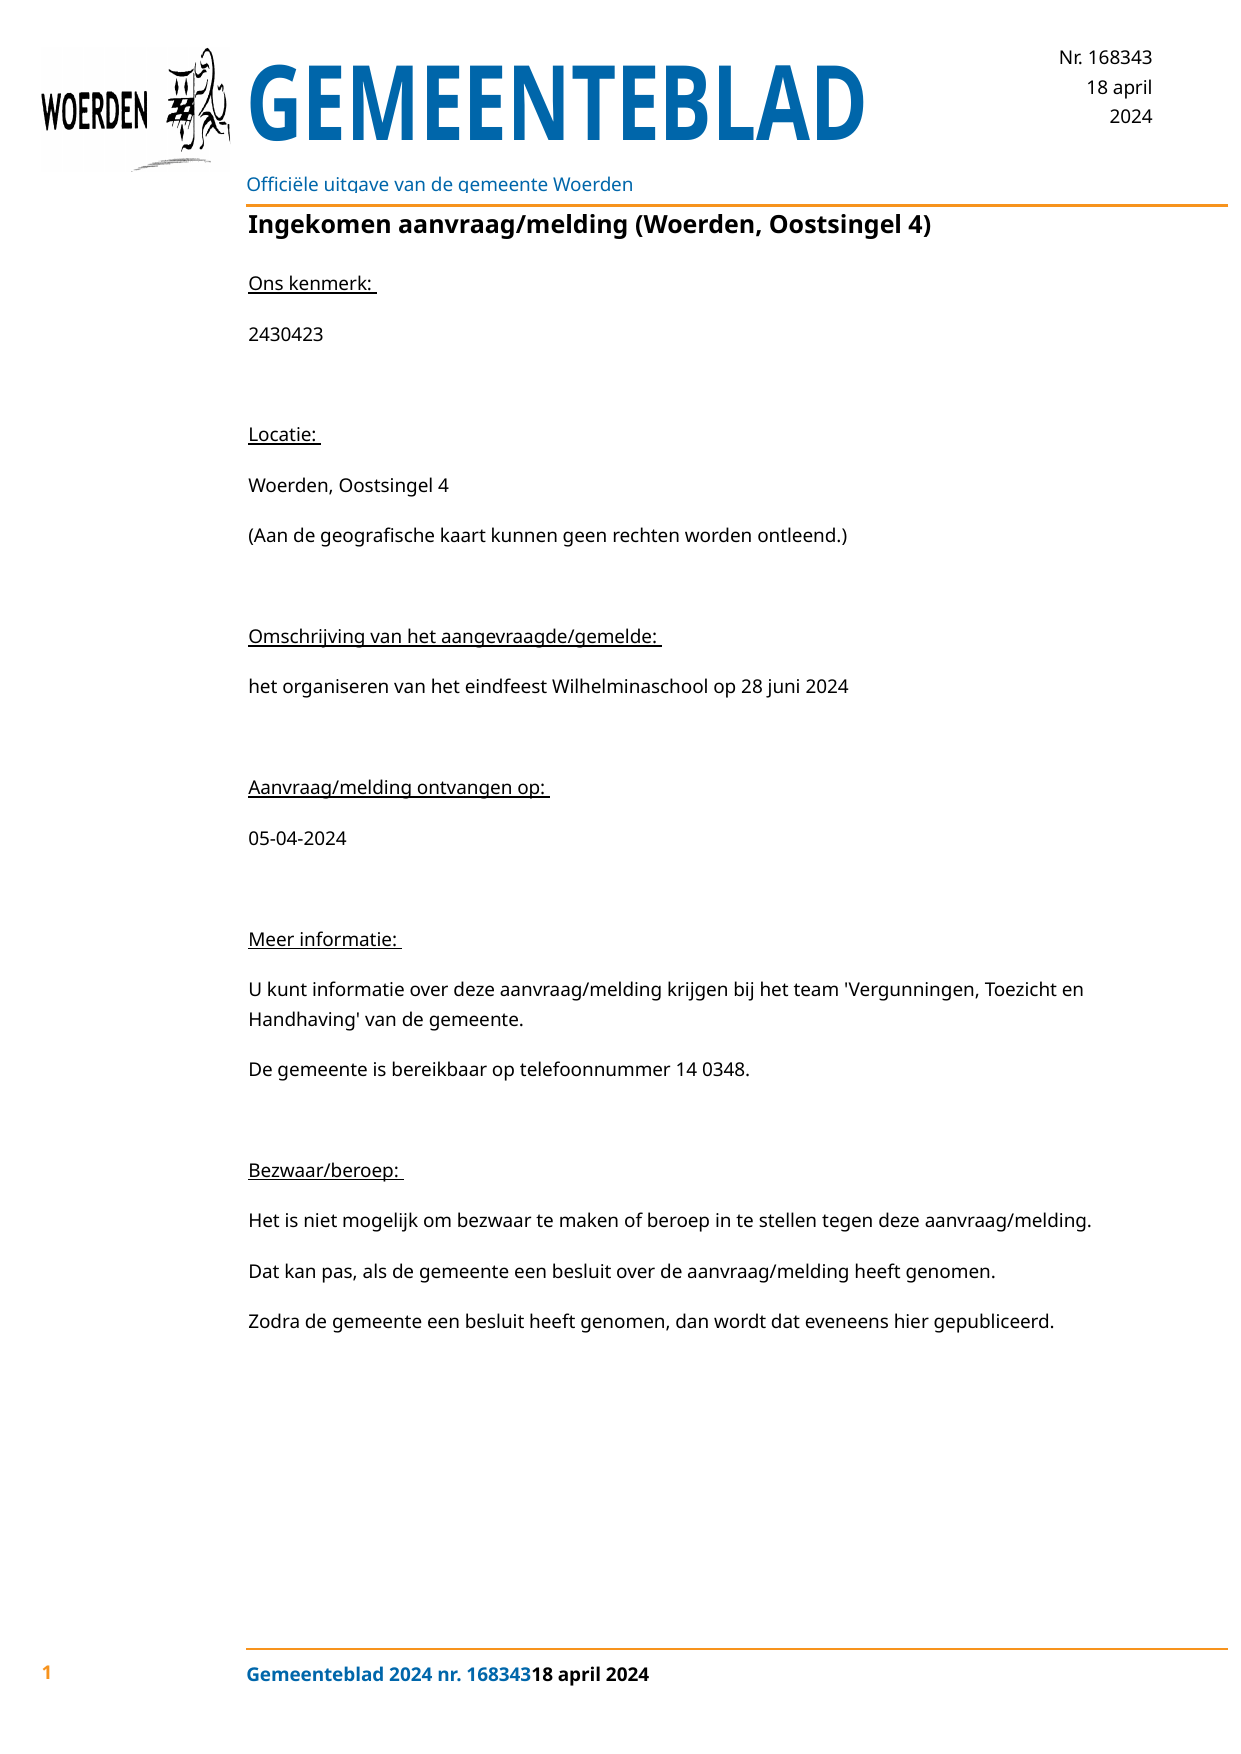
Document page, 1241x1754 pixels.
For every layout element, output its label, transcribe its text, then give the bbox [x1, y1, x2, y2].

picture [41, 47, 231, 172]
text Dat kan pas, als de gemeente een besluit over de aanvraag/melding heeft genomen. [248, 1258, 1152, 1283]
text 05-04-2024 [248, 825, 1152, 851]
text U kunt informatie over deze aanvraag/melding krijgen bij het team 'Vergunningen, Toezicht en Handhaving' van de gemeente. [248, 976, 1152, 1031]
text Meer informatie: [248, 926, 1152, 951]
text Bezwaar/beroep: [248, 1157, 1152, 1183]
text Ingekomen aanvraag/melding (Woerden, Oostsingel 4) [248, 207, 1152, 241]
text Zodra de gemeente een besluit heeft genomen, dan wordt dat eveneens hier gepubliceerd. [248, 1308, 1152, 1334]
text Woerden, Oostsingel 4 [248, 472, 1152, 498]
text Aanvraag/melding ontvangen op: [248, 774, 1152, 800]
text Locatie: [248, 422, 1152, 447]
text het organiseren van het eindfeest Wilhelminaschool op 28 juni 2024 [248, 674, 1152, 699]
text De gemeente is bereikbaar op telefoonnummer 14 0348. [248, 1056, 1152, 1082]
text 2430423 [248, 321, 1152, 346]
text (Aan de geografische kaart kunnen geen rechten worden ontleend.) [248, 522, 1152, 548]
text Ons kenmerk: [248, 270, 1152, 296]
text Omschrijving van het aangevraagde/gemelde: [248, 623, 1152, 649]
text Het is niet mogelijk om bezwaar te maken of beroep in te stellen tegen deze aanvraag/melding. [248, 1207, 1152, 1233]
